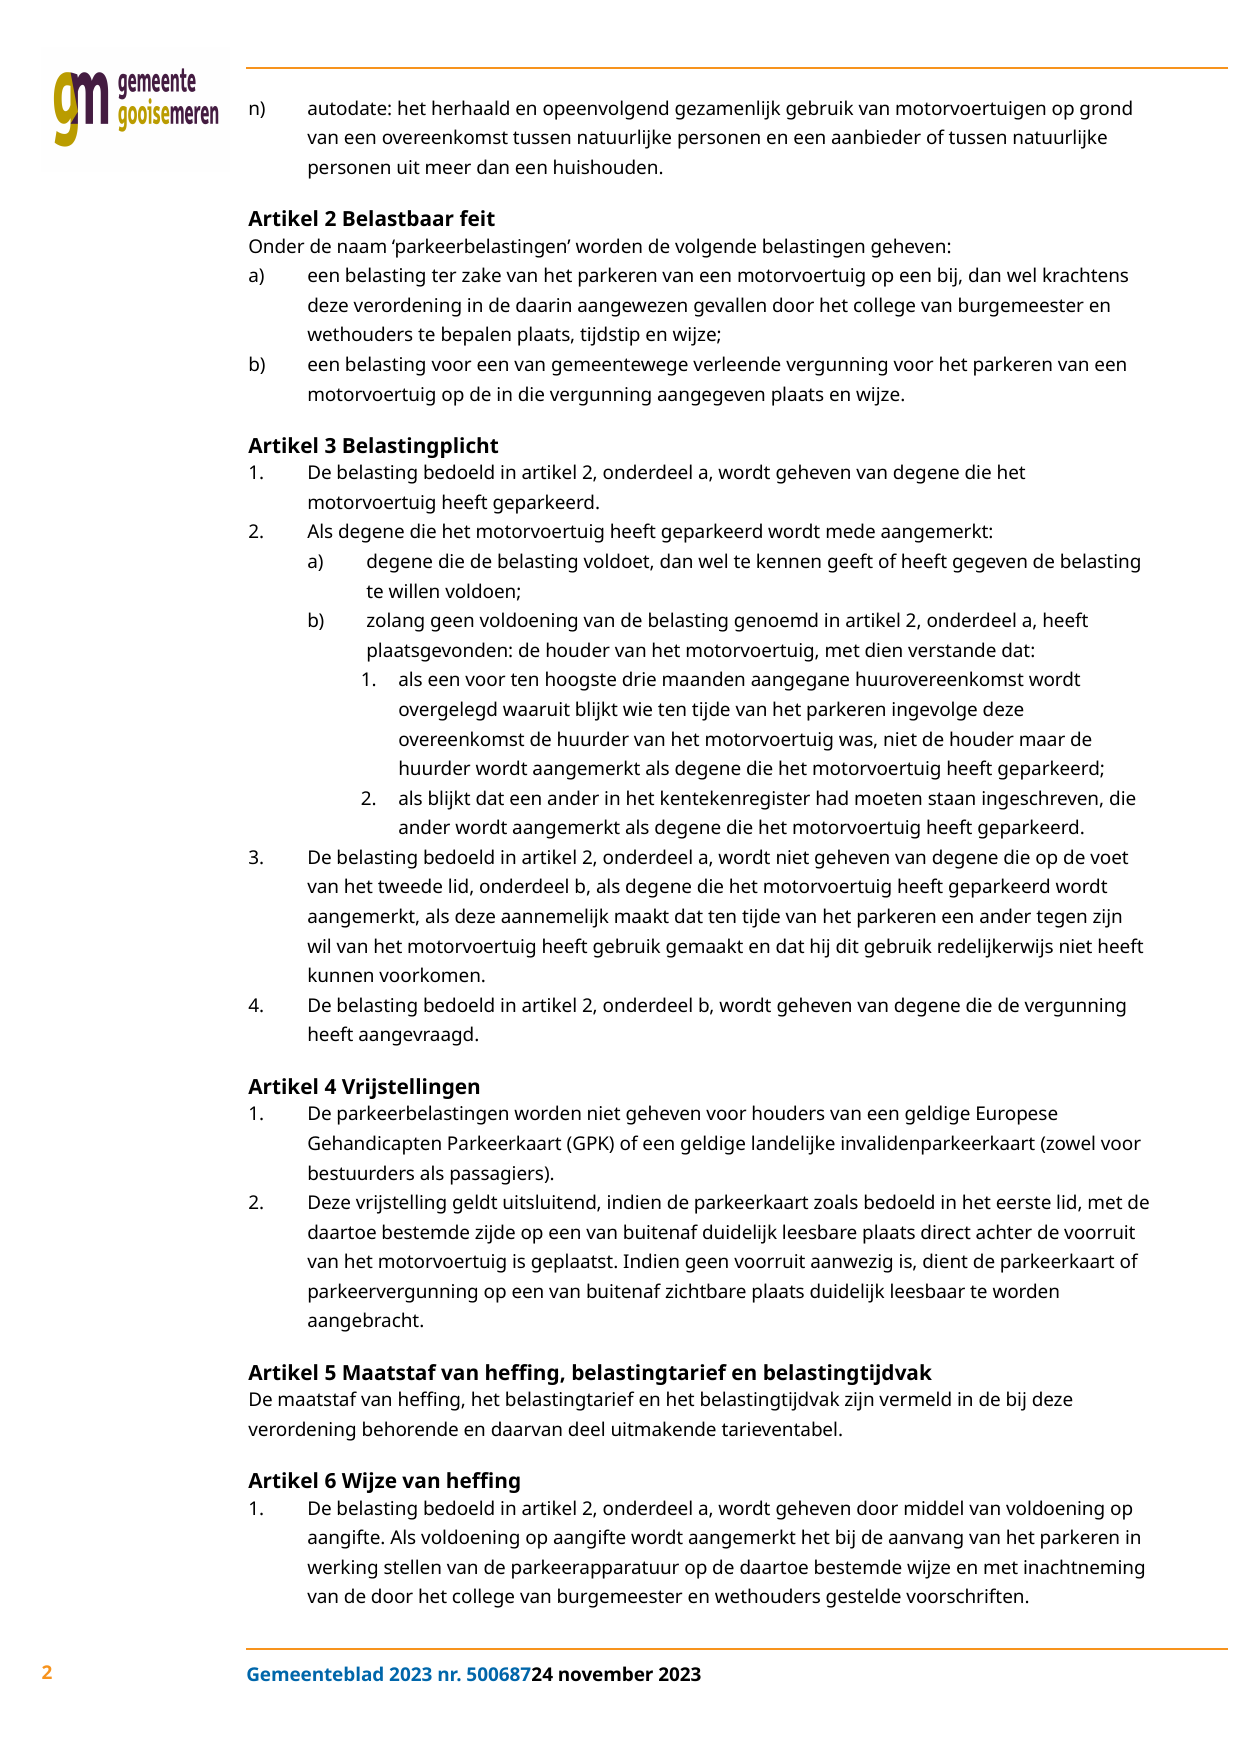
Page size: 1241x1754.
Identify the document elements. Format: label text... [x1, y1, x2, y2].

list De belasting bedoeld in artikel 2, onderdeel a, wordt geheven door middel van voldoening op aangifte. Als voldoening op aangifte wordt aangemerkt het bij de aanvang van het parkeren in werking stellen van de parkeerapparatuur op de daartoe bestemde wijze en met inachtneming van de door het college van burgemeester en wethouders gestelde voorschriften. [248, 1495, 1152, 1609]
text Artikel 5 Maatstaf van heffing, belastingtarief en belastingtijdvak [248, 1358, 1152, 1386]
text Artikel 6 Wijze van heffing [248, 1466, 1152, 1495]
list De belasting bedoeld in artikel 2, onderdeel a, wordt geheven van degene die het motorvoertuig heeft geparkeerd. [248, 459, 1152, 515]
text Artikel 3 Belastingplicht [248, 431, 1152, 459]
list De parkeerbelastingen worden niet geheven voor houders van een geldige Europese Gehandicapten Parkeerkaart (GPK) of een geldige landelijke invalidenparkeerkaart (zowel voor bestuurders als passagiers). [248, 1101, 1152, 1185]
list De belasting bedoeld in artikel 2, onderdeel a, wordt niet geheven van degene die op de voet van het tweede lid, onderdeel b, als degene die het motorvoertuig heeft geparkeerd wordt aangemerkt, als deze aannemelijk maakt dat ten tijde van het parkeren een ander tegen zijn wil van het motorvoertuig heeft gebruik gemaakt en dat hij dit gebruik redelijkerwijs niet heeft kunnen voorkomen. [248, 844, 1152, 988]
list Als degene die het motorvoertuig heeft geparkeerd wordt mede aangemerkt: [248, 519, 1152, 544]
list Deze vrijstelling geldt uitsluitend, indien de parkeerkaart zoals bedoeld in het eerste lid, met de daartoe bestemde zijde op een van buitenaf duidelijk leesbare plaats direct achter de voorruit van het motorvoertuig is geplaatst. Indien geen voorruit aanwezig is, dient de parkeerkaart of parkeervergunning op een van buitenaf zichtbare plaats duidelijk leesbaar te worden aangebracht. [248, 1189, 1152, 1333]
list een belasting voor een van gemeentewege verleende vergunning voor het parkeren van een motorvoertuig op de in die vergunning aangegeven plaats en wijze. [248, 351, 1152, 406]
text Onder de naam ‘parkeerbelastingen’ worden de volgende belastingen geheven: [248, 233, 1152, 258]
text De maatstaf van heffing, het belastingtarief en het belastingtijdvak zijn vermeld in de bij deze verordening behorende en daarvan deel uitmakende tarieventabel. [248, 1386, 1152, 1442]
list als een voor ten hoogste drie maanden aangegane huurovereenkomst wordt overgelegd waaruit blijkt wie ten tijde van het parkeren ingevolge deze overeenkomst de huurder van het motorvoertuig was, niet de houder maar de huurder wordt aangemerkt als degene die het motorvoertuig heeft geparkeerd; [361, 667, 1152, 781]
text Artikel 2 Belastbaar feit [248, 204, 1152, 233]
list autodate: het herhaald en opeenvolgend gezamenlijk gebruik van motorvoertuigen op grond van een overeenkomst tussen natuurlijke personen en een aanbieder of tussen natuurlijke personen uit meer dan een huishouden. [248, 95, 1152, 180]
list een belasting ter zake van het parkeren van een motorvoertuig op een bij, dan wel krachtens deze verordening in de daarin aangewezen gevallen door het college van burgemeester en wethouders te bepalen plaats, tijdstip en wijze; [248, 262, 1152, 347]
list degene die de belasting voldoet, dan wel te kennen geeft of heeft gegeven de belasting te willen voldoen; [307, 548, 1152, 604]
list als blijkt dat een ander in het kentekenregister had moeten staan ingeschreven, die ander wordt aangemerkt als degene die het motorvoertuig heeft geparkeerd. [361, 785, 1152, 840]
text Artikel 4 Vrijstellingen [248, 1072, 1152, 1101]
list De belasting bedoeld in artikel 2, onderdeel b, wordt geheven van degene die de vergunning heeft aangevraagd. [248, 992, 1152, 1047]
list zolang geen voldoening van de belasting genoemd in artikel 2, onderdeel a, heeft plaatsgevonden: de houder van het motorvoertuig, met dien verstande dat: [307, 607, 1152, 663]
picture [41, 47, 231, 172]
